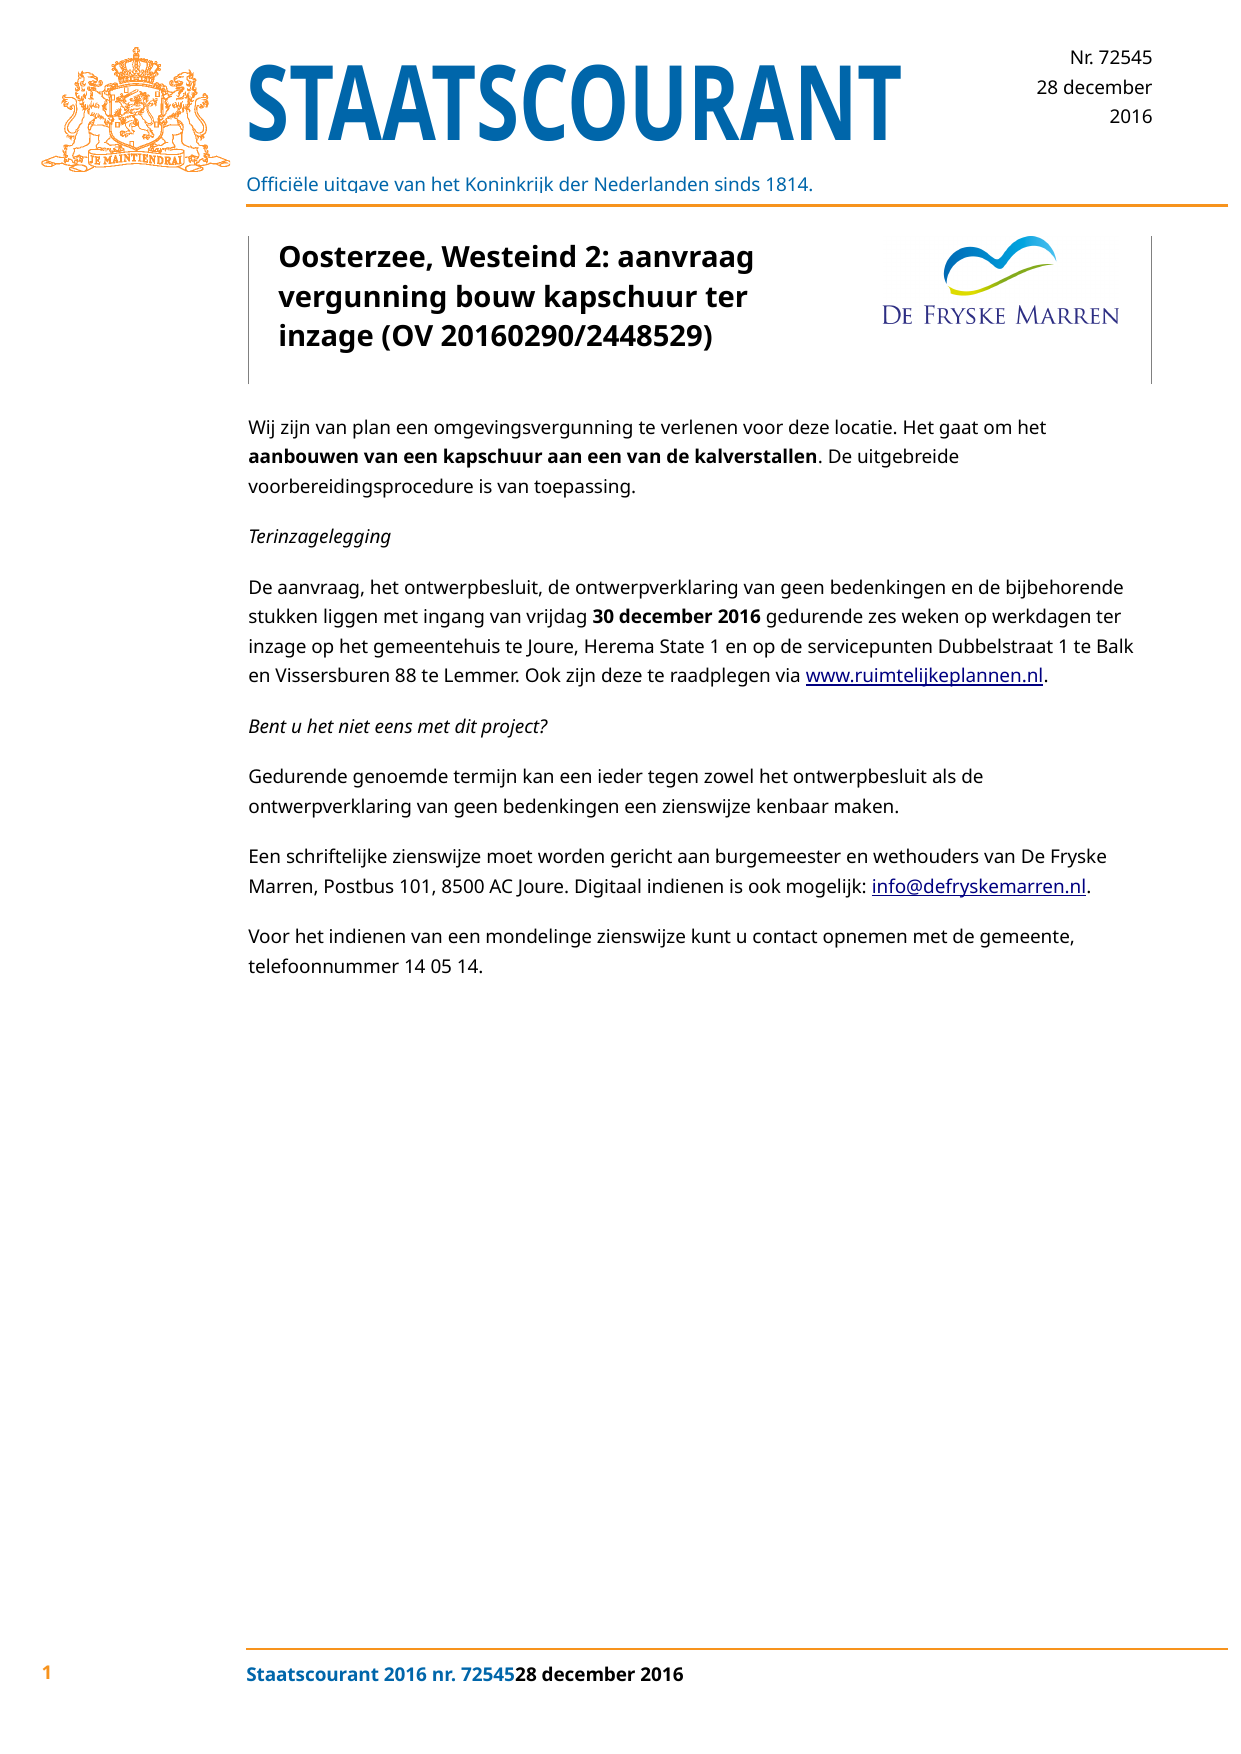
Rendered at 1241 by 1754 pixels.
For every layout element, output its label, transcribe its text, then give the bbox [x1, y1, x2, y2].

text Terinzagelegging [248, 523, 1152, 549]
text Wij zijn van plan een omgevingsvergunning te verlenen voor deze locatie. Het gaat om het aanbouwen van een kapschuur aan een van de kalverstallen. De uitgebreide voorbereidingsprocedure is van toepassing. [248, 414, 1152, 499]
table_header Oosterzee, Westeind 2: aanvraag vergunning bouw kapschuur ter inzage (OV 20160290/2448529) [249, 236, 850, 384]
text De aanvraag, het ontwerpbesluit, de ontwerpverklaring van geen bedenkingen en de bijbehorende stukken liggen met ingang van vrijdag 30 december 2016 gedurende zes weken op werkdagen ter inzage op het gemeentehuis te Joure, Herema State 1 en op de servicepunten Dubbelstraat 1 te Balk en Vissersburen 88 te Lemmer. Ook zijn deze te raadplegen via www.ruimtelijkeplannen.nl. [248, 574, 1152, 688]
picture [41, 47, 231, 172]
text Voor het indienen van een mondelinge zienswijze kunt u contact opnemen met de gemeente, telefoonnummer 14 05 14. [248, 923, 1152, 979]
table_header [850, 236, 1151, 384]
text Een schriftelijke zienswijze moet worden gericht aan burgemeester en wethouders van De Fryske Marren, Postbus 101, 8500 AC Joure. Digitaal indienen is ook mogelijk: info@defryskemarren.nl. [248, 843, 1152, 899]
picture [882, 236, 1119, 324]
text Gedurende genoemde termijn kan een ieder tegen zowel het ontwerpbesluit als de ontwerpverklaring van geen bedenkingen een zienswijze kenbaar maken. [248, 763, 1152, 819]
text Bent u het niet eens met dit project? [248, 713, 1152, 739]
